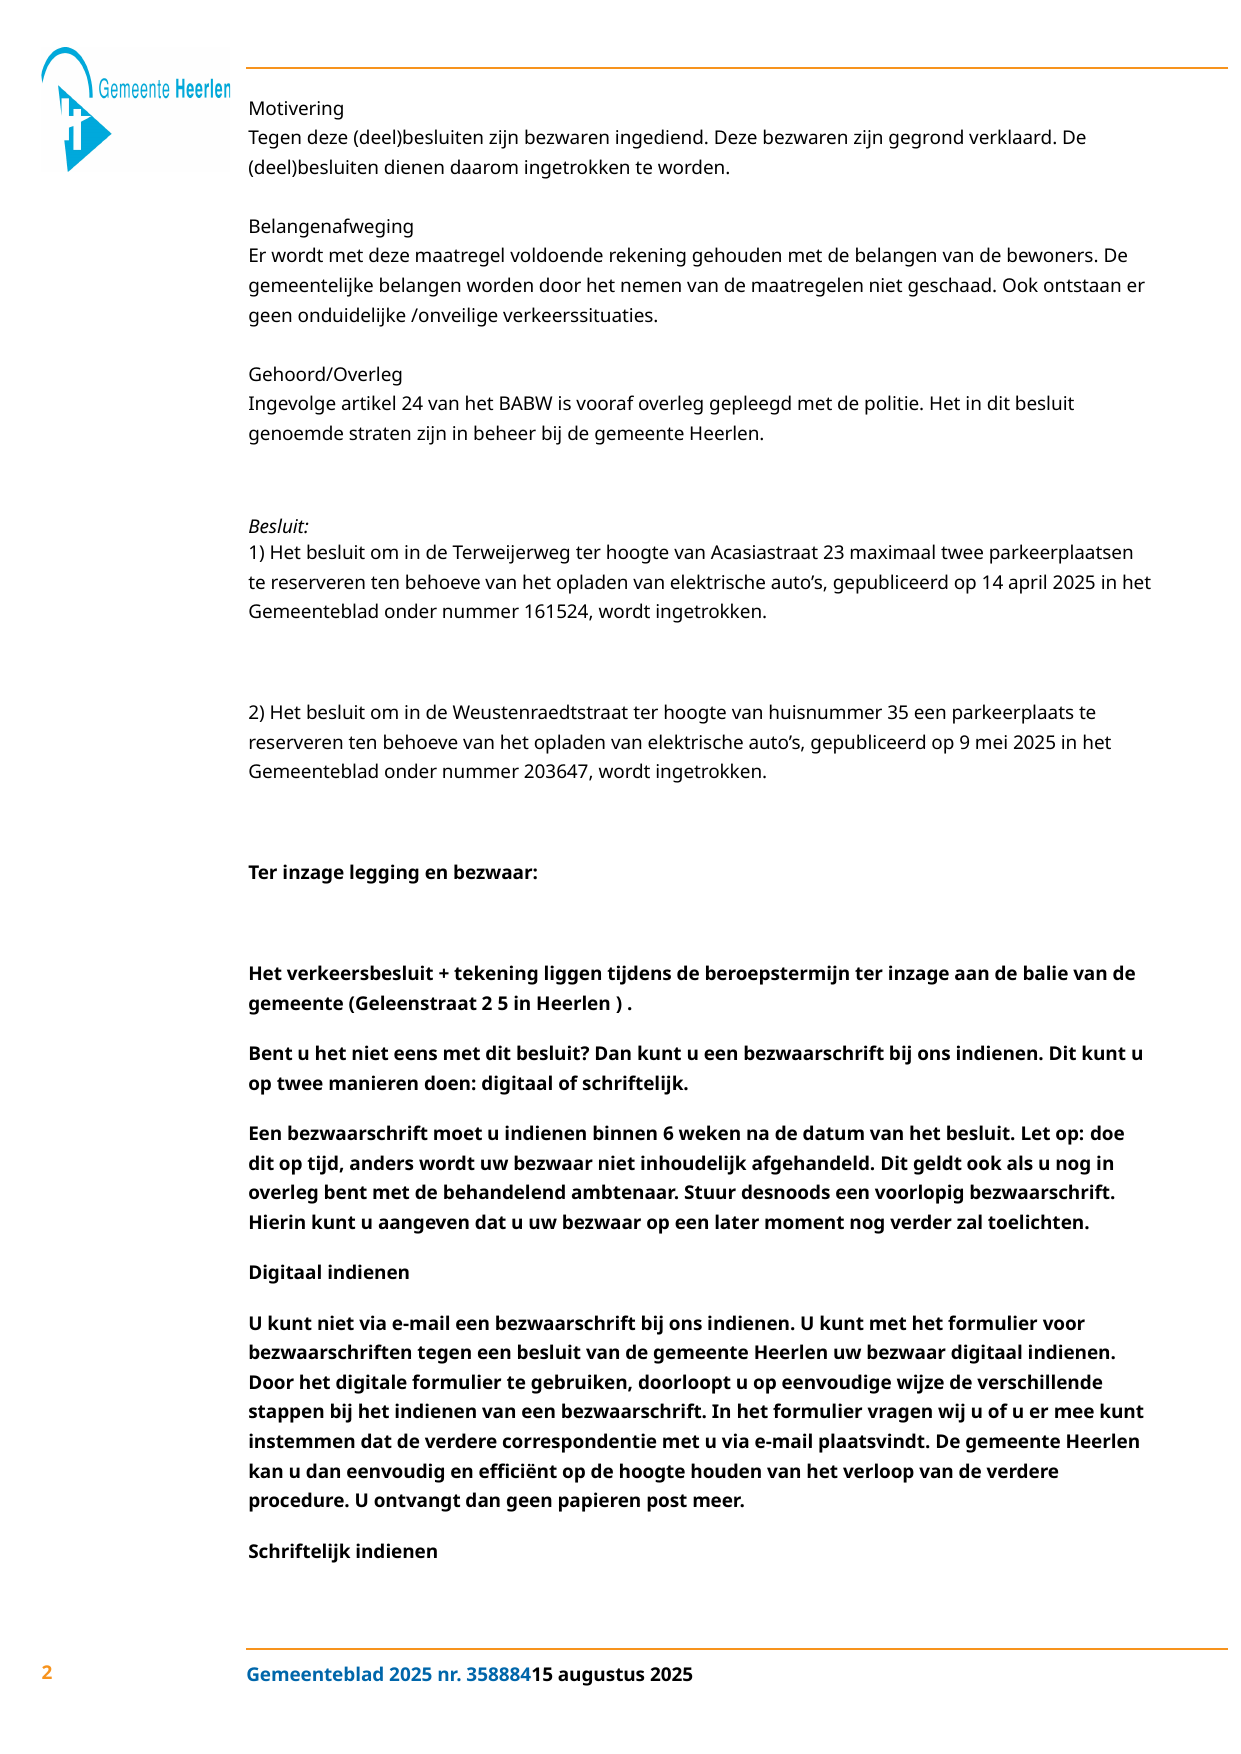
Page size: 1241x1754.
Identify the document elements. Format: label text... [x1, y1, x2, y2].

text Tegen deze (deel)besluiten zijn bezwaren ingediend. Deze bezwaren zijn gegrond verklaard. De (deel)besluiten dienen daarom ingetrokken te worden. [248, 124, 1152, 180]
text Digitaal indienen [248, 1259, 1152, 1285]
text Motivering [248, 95, 1152, 121]
picture [41, 47, 59, 70]
text U kunt niet via e-mail een bezwaarschrift bij ons indienen. U kunt met het formulier voor bezwaarschriften tegen een besluit van de gemeente Heerlen uw bezwaar digitaal indienen. Door het digitale formulier te gebruiken, doorloopt u op eenvoudige wijze de verschillende stappen bij het indienen van een bezwaarschrift. In het formulier vragen wij u of u er mee kunt instemmen dat de verdere correspondentie met u via e-mail plaatsvindt. De gemeente Heerlen kan u dan eenvoudig en efficiënt op de hoogte houden van het verloop van de verdere procedure. U ontvangt dan geen papieren post meer. [248, 1310, 1152, 1513]
text 1) Het besluit om in de Terweijerweg ter hoogte van Acasiastraat 23 maximaal twee parkeerplaatsen te reserveren ten behoeve van het opladen van elektrische auto’s, gepubliceerd op 14 april 2025 in het Gemeenteblad onder nummer 161524, wordt ingetrokken. [248, 539, 1152, 624]
text Een bezwaarschrift moet u indienen binnen 6 weken na de datum van het besluit. Let op: doe dit op tijd, anders wordt uw bezwaar niet inhoudelijk afgehandeld. Dit geldt ook als u nog in overleg bent met de behandelend ambtenaar. Stuur desnoods een voorlopig bezwaarschrift. Hierin kunt u aangeven dat u uw bezwaar op een later moment nog verder zal toelichten. [248, 1120, 1152, 1235]
text 2) Het besluit om in de Weustenraedtstraat ter hoogte van huisnummer 35 een parkeerplaats te reserveren ten behoeve van het opladen van elektrische auto’s, gepubliceerd op 9 mei 2025 in het Gemeenteblad onder nummer 203647, wordt ingetrokken. [248, 699, 1152, 784]
text Ter inzage legging en bezwaar: [248, 859, 1152, 885]
text Ingevolge artikel 24 van het BABW is vooraf overleg gepleegd met de politie. Het in dit besluit genoemde straten zijn in beheer bij de gemeente Heerlen. [248, 391, 1152, 446]
text Belangenafweging [248, 213, 1152, 239]
text Schriftelijk indienen [248, 1538, 1152, 1563]
text Het verkeersbesluit + tekening liggen tijdens de beroepstermijn ter inzage aan de balie van de gemeente (Geleenstraat 2 5 in Heerlen ) . [248, 960, 1152, 1016]
text Gehoord/Overleg [248, 361, 1152, 387]
text Bent u het niet eens met dit besluit? Dan kunt u een bezwaarschrift bij ons indienen. Dit kunt u op twee manieren doen: digitaal of schriftelijk. [248, 1040, 1152, 1096]
picture [41, 47, 231, 172]
text Besluit: [248, 514, 1152, 539]
text Er wordt met deze maatregel voldoende rekening gehouden met de belangen van de bewoners. De gemeentelijke belangen worden door het nemen van de maatregelen niet geschaad. Ook ontstaan er geen onduidelijke /onveilige verkeerssituaties. [248, 243, 1152, 328]
